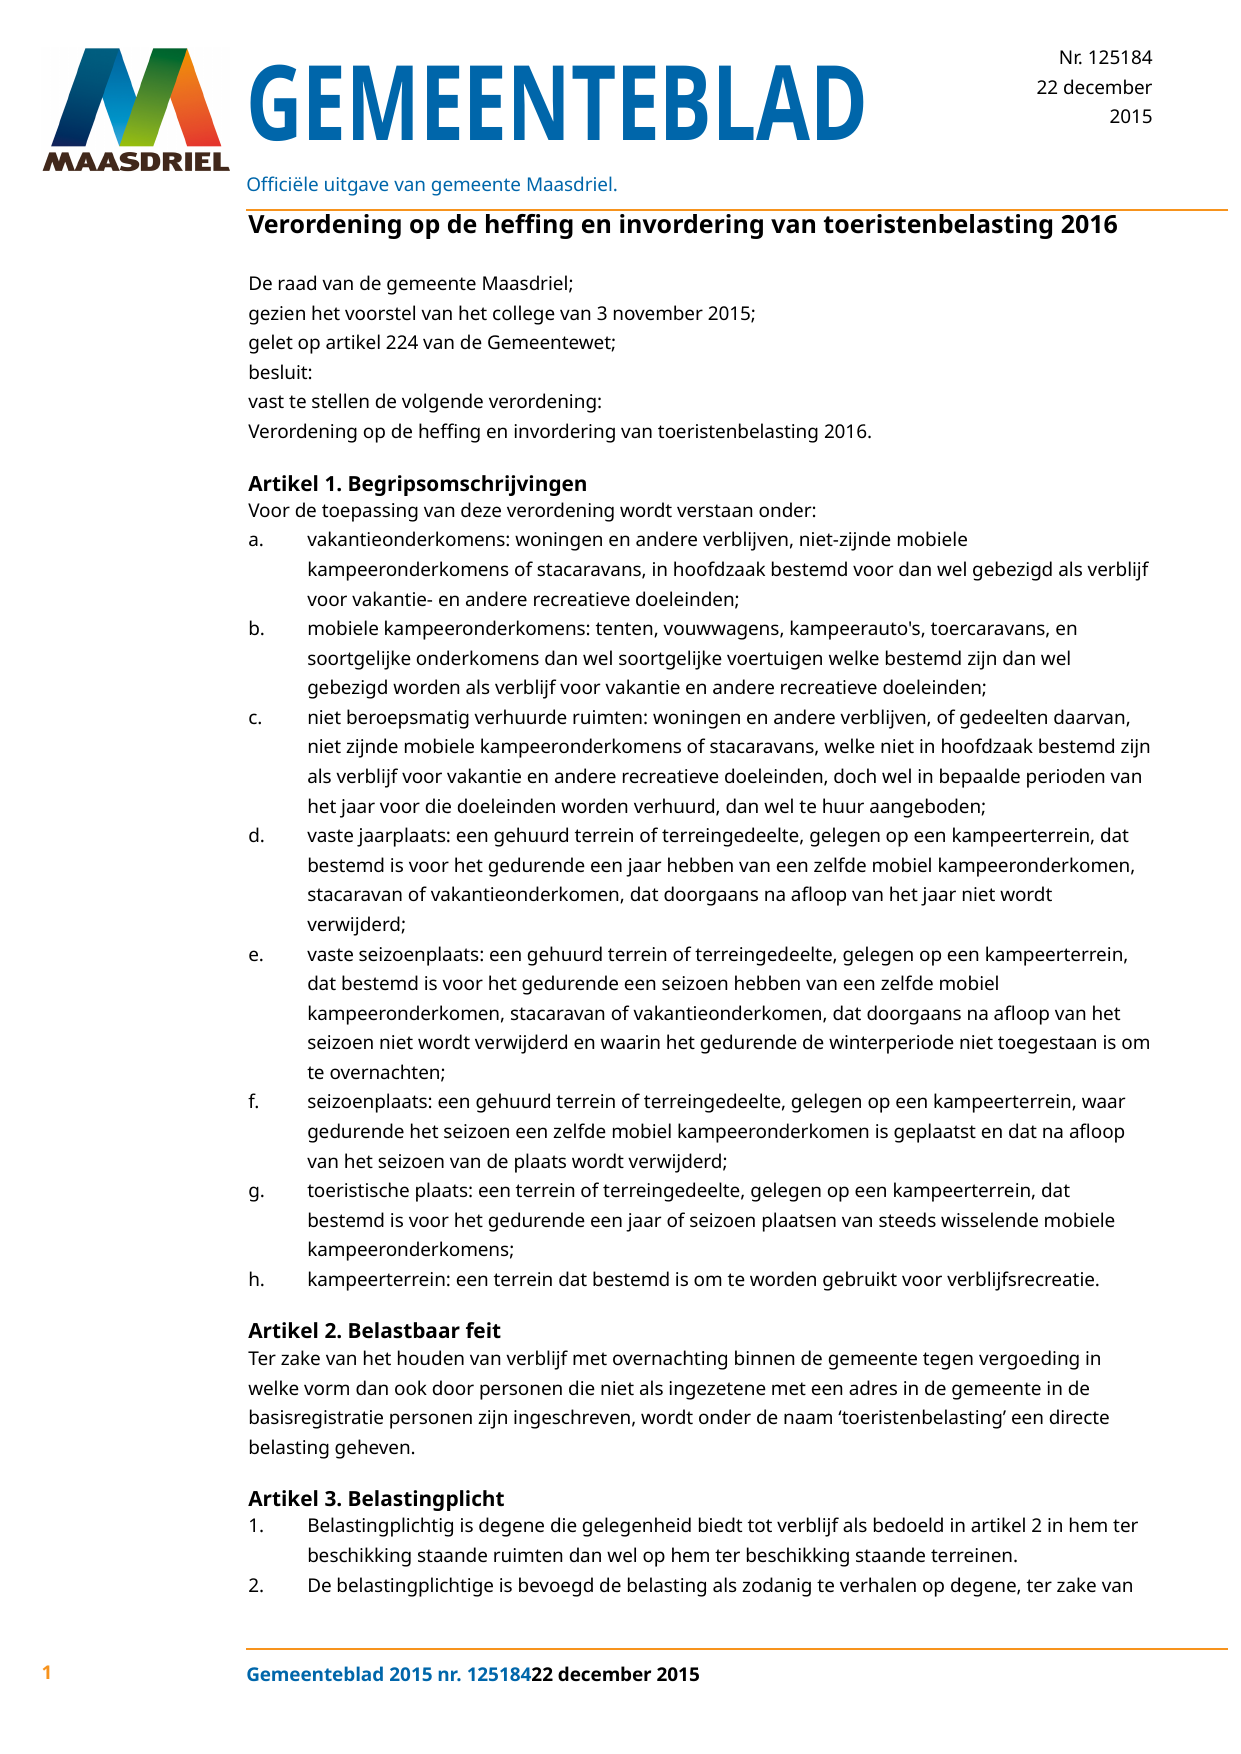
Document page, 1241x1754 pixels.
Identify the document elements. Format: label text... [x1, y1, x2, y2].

list niet beroepsmatig verhuurde ruimten: woningen en andere verblijven, of gedeelten daarvan, niet zijnde mobiele kampeeronderkomens of stacaravans, welke niet in hoofdzaak bestemd zijn als verblijf voor vakantie en andere recreatieve doeleinden, doch wel in bepaalde perioden van het jaar voor die doeleinden worden verhuurd, dan wel te huur aangeboden; [248, 704, 1152, 819]
text Verordening op de heffing en invordering van toeristenbelasting 2016. [248, 418, 1152, 444]
list mobiele kampeeronderkomens: tenten, vouwwagens, kampeerauto's, toercaravans, en soortgelijke onderkomens dan wel soortgelijke voertuigen welke bestemd zijn dan wel gebezigd worden als verblijf voor vakantie en andere recreatieve doeleinden; [248, 615, 1152, 700]
list De belastingplichtige is bevoegd de belasting als zodanig te verhalen op degene, ter zake van [248, 1572, 1152, 1598]
list kampeerterrein: een terrein dat bestemd is om te worden gebruikt voor verblijfsrecreatie. [248, 1266, 1152, 1292]
list vaste jaarplaats: een gehuurd terrein of terreingedeelte, gelegen op een kampeerterrein, dat bestemd is voor het gedurende een jaar hebben van een zelfde mobiel kampeeronderkomen, stacaravan of vakantieonderkomen, dat doorgaans na afloop van het jaar niet wordt verwijderd; [248, 822, 1152, 937]
text Voor de toepassing van deze verordening wordt verstaan onder: [248, 497, 1152, 523]
text gezien het voorstel van het college van 3 november 2015; [248, 300, 1152, 326]
text Verordening op de heffing en invordering van toeristenbelasting 2016 [248, 211, 1152, 241]
picture [41, 47, 231, 172]
text vast te stellen de volgende verordening: [248, 389, 1152, 414]
text De raad van de gemeente Maasdriel; [248, 270, 1152, 296]
list Belastingplichtig is degene die gelegenheid biedt tot verblijf als bedoeld in artikel 2 in hem ter beschikking staande ruimten dan wel op hem ter beschikking staande terreinen. [248, 1513, 1152, 1568]
list vaste seizoenplaats: een gehuurd terrein of terreingedeelte, gelegen op een kampeerterrein, dat bestemd is voor het gedurende een seizoen hebben van een zelfde mobiel kampeeronderkomen, stacaravan of vakantieonderkomen, dat doorgaans na afloop van het seizoen niet wordt verwijderd en waarin het gedurende de winterperiode niet toegestaan is om te overnachten; [248, 941, 1152, 1085]
text Artikel 3. Belastingplicht [248, 1484, 1152, 1513]
list vakantieonderkomens: woningen en andere verblijven, niet-zijnde mobiele kampeeronderkomens of stacaravans, in hoofdzaak bestemd voor dan wel gebezigd als verblijf voor vakantie- en andere recreatieve doeleinden; [248, 527, 1152, 612]
text besluit: [248, 359, 1152, 385]
list seizoenplaats: een gehuurd terrein of terreingedeelte, gelegen op een kampeerterrein, waar gedurende het seizoen een zelfde mobiel kampeeronderkomen is geplaatst en dat na afloop van het seizoen van de plaats wordt verwijderd; [248, 1089, 1152, 1174]
list toeristische plaats: een terrein of terreingedeelte, gelegen op een kampeerterrein, dat bestemd is voor het gedurende een jaar of seizoen plaatsen van steeds wisselende mobiele kampeeronderkomens; [248, 1177, 1152, 1262]
text Ter zake van het houden van verblijf met overnachting binnen de gemeente tegen vergoeding in welke vorm dan ook door personen die niet als ingezetene met een adres in de gemeente in de basisregistratie personen zijn ingeschreven, wordt onder de naam ‘toeristenbelasting’ een directe belasting geheven. [248, 1345, 1152, 1459]
text Artikel 1. Begripsomschrijvingen [248, 469, 1152, 497]
text Artikel 2. Belastbaar feit [248, 1317, 1152, 1345]
text gelet op artikel 224 van de Gemeentewet; [248, 329, 1152, 355]
